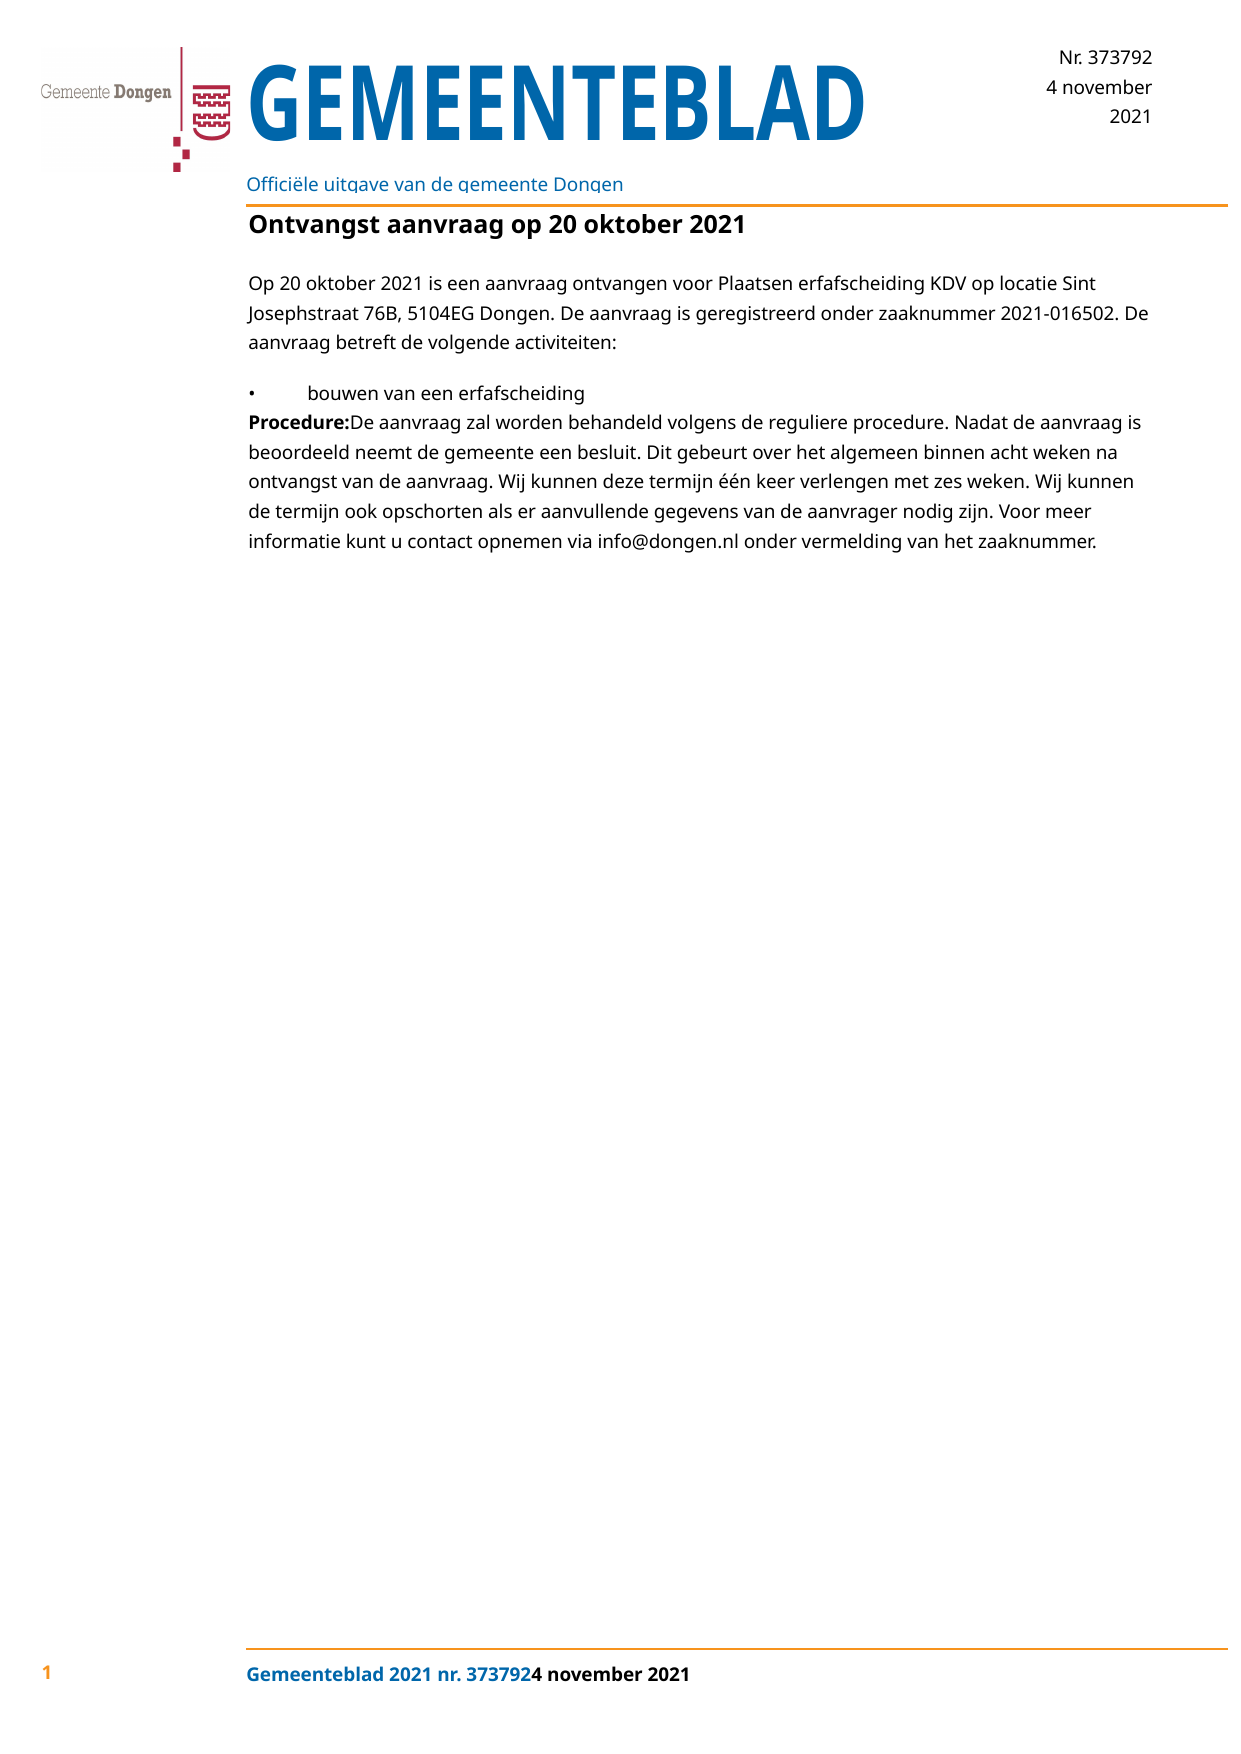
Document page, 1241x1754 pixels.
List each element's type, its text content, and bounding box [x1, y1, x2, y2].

text Ontvangst aanvraag op 20 oktober 2021 [248, 207, 1152, 241]
picture [41, 47, 231, 172]
text Op 20 oktober 2021 is een aanvraag ontvangen voor Plaatsen erfafscheiding KDV op locatie Sint Josephstraat 76B, 5104EG Dongen. De aanvraag is geregistreerd onder zaaknummer 2021-016502. De aanvraag betreft de volgende activiteiten: [248, 270, 1152, 355]
list bouwen van een erfafscheiding [248, 380, 1152, 406]
text Procedure:De aanvraag zal worden behandeld volgens de reguliere procedure. Nadat de aanvraag is beoordeeld neemt de gemeente een besluit. Dit gebeurt over het algemeen binnen acht weken na ontvangst van de aanvraag. Wij kunnen deze termijn één keer verlengen met zes weken. Wij kunnen de termijn ook opschorten als er aanvullende gegevens van de aanvrager nodig zijn. Voor meer informatie kunt u contact opnemen via info@dongen.nl onder vermelding van het zaaknummer. [248, 409, 1152, 553]
